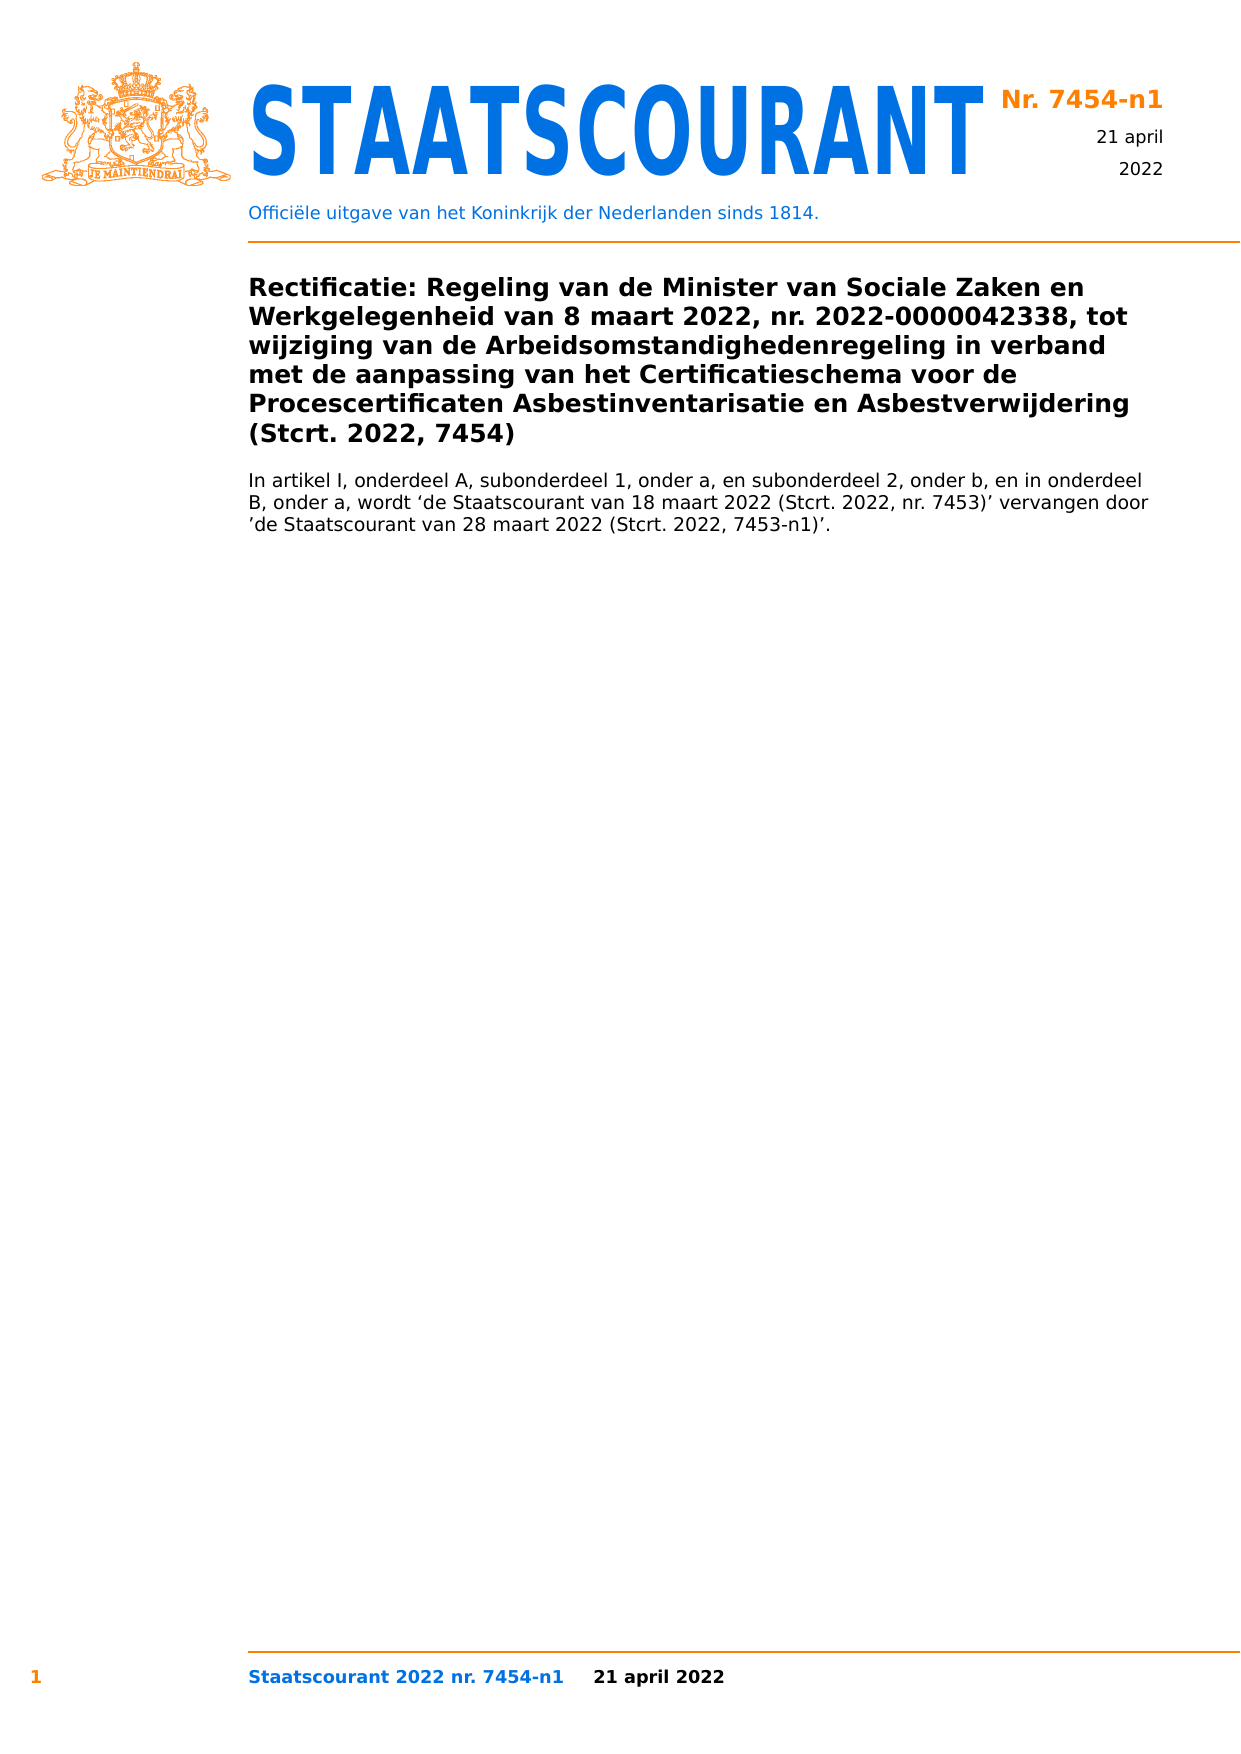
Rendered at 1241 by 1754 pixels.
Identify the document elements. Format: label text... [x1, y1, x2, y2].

table_cell 21 april [998, 121, 1240, 153]
table_cell 2022 [998, 153, 1240, 203]
picture [41, 62, 231, 186]
subtitle Rectificatie: Regeling van de Minister van Sociale Zaken en Werkgelegenheid van 8 maart 2022, nr. 2022-0000042338, tot wijziging van de Arbeidsomstandighedenregeling in verband met de aanpassing van het Certificatieschema voor de Procescertificaten Asbestinventarisatie en Asbestverwijdering (Stcrt. 2022, 7454) [248, 273, 1163, 448]
table_header Nr. 7454-n1 [998, 62, 1240, 121]
table_header [25, 62, 248, 241]
table_header STAATSCOURANT [248, 62, 998, 203]
text In artikel I, onderdeel A, subonderdeel 1, onder a, en subonderdeel 2, onder b, en in onderdeel B, onder a, wordt ‘de Staatscourant van 18 maart 2022 (Stcrt. 2022, nr. 7453)’ vervangen door ’de Staatscourant van 28 maart 2022 (Stcrt. 2022, 7453-n1)’. [248, 470, 1163, 536]
table_cell Officiële uitgave van het Koninkrijk der Nederlanden sinds 1814. [248, 203, 1240, 241]
